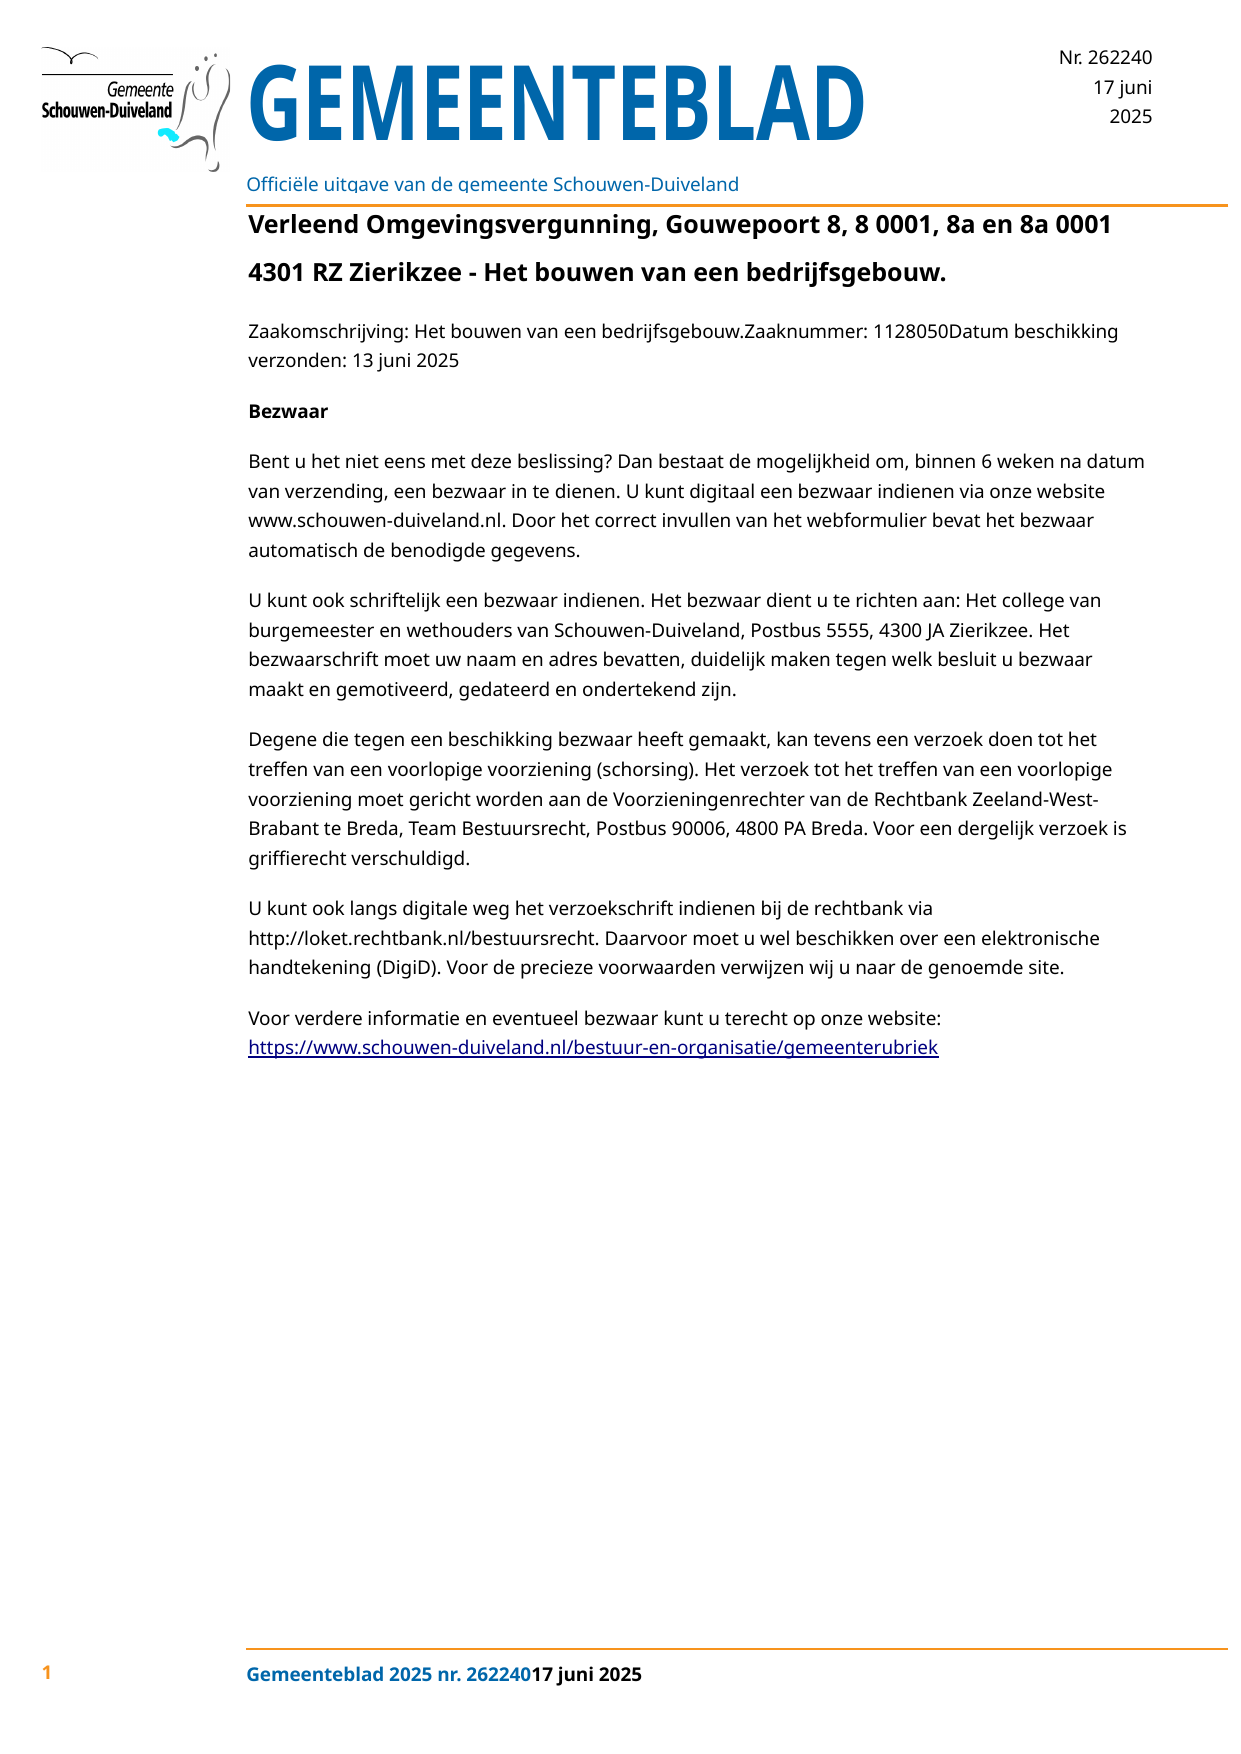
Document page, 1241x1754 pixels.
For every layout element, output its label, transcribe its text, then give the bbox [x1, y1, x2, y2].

text Verleend Omgevingsvergunning, Gouwepoort 8, 8 0001, 8a en 8a 0001 4301 RZ Zierikzee - Het bouwen van een bedrijfsgebouw. [248, 207, 1152, 288]
text Bezwaar [248, 398, 1152, 424]
text Degene die tegen een beschikking bezwaar heeft gemaakt, kan tevens een verzoek doen tot het treffen van een voorlopige voorziening (schorsing). Het verzoek tot het treffen van een voorlopige voorziening moet gericht worden aan de Voorzieningenrechter van de Rechtbank Zeeland-West-Brabant te Breda, Team Bestuursrecht, Postbus 90006, 4800 PA Breda. Voor een dergelijk verzoek is griffierecht verschuldigd. [248, 727, 1152, 871]
text Voor verdere informatie en eventueel bezwaar kunt u terecht op onze website: https://www.schouwen-duiveland.nl/bestuur-en-organisatie/gemeenterubriek [248, 1005, 1152, 1060]
text Zaakomschrijving: Het bouwen van een bedrijfsgebouw.Zaaknummer: 1128050Datum beschikking verzonden: 13 juni 2025 [248, 318, 1152, 373]
picture [41, 47, 231, 172]
text Bent u het niet eens met deze beslissing? Dan bestaat de mogelijkheid om, binnen 6 weken na datum van verzending, een bezwaar in te dienen. U kunt digitaal een bezwaar indienen via onze website www.schouwen-duiveland.nl. Door het correct invullen van het webformulier bevat het bezwaar automatisch de benodigde gegevens. [248, 448, 1152, 563]
text U kunt ook langs digitale weg het verzoekschrift indienen bij de rechtbank via http://loket.rechtbank.nl/bestuursrecht. Daarvoor moet u wel beschikken over een elektronische handtekening (DigiD). Voor de precieze voorwaarden verwijzen wij u naar de genoemde site. [248, 895, 1152, 980]
text U kunt ook schriftelijk een bezwaar indienen. Het bezwaar dient u te richten aan: Het college van burgemeester en wethouders van Schouwen-Duiveland, Postbus 5555, 4300 JA Zierikzee. Het bezwaarschrift moet uw naam en adres bevatten, duidelijk maken tegen welk besluit u bezwaar maakt en gemotiveerd, gedateerd en ondertekend zijn. [248, 587, 1152, 702]
